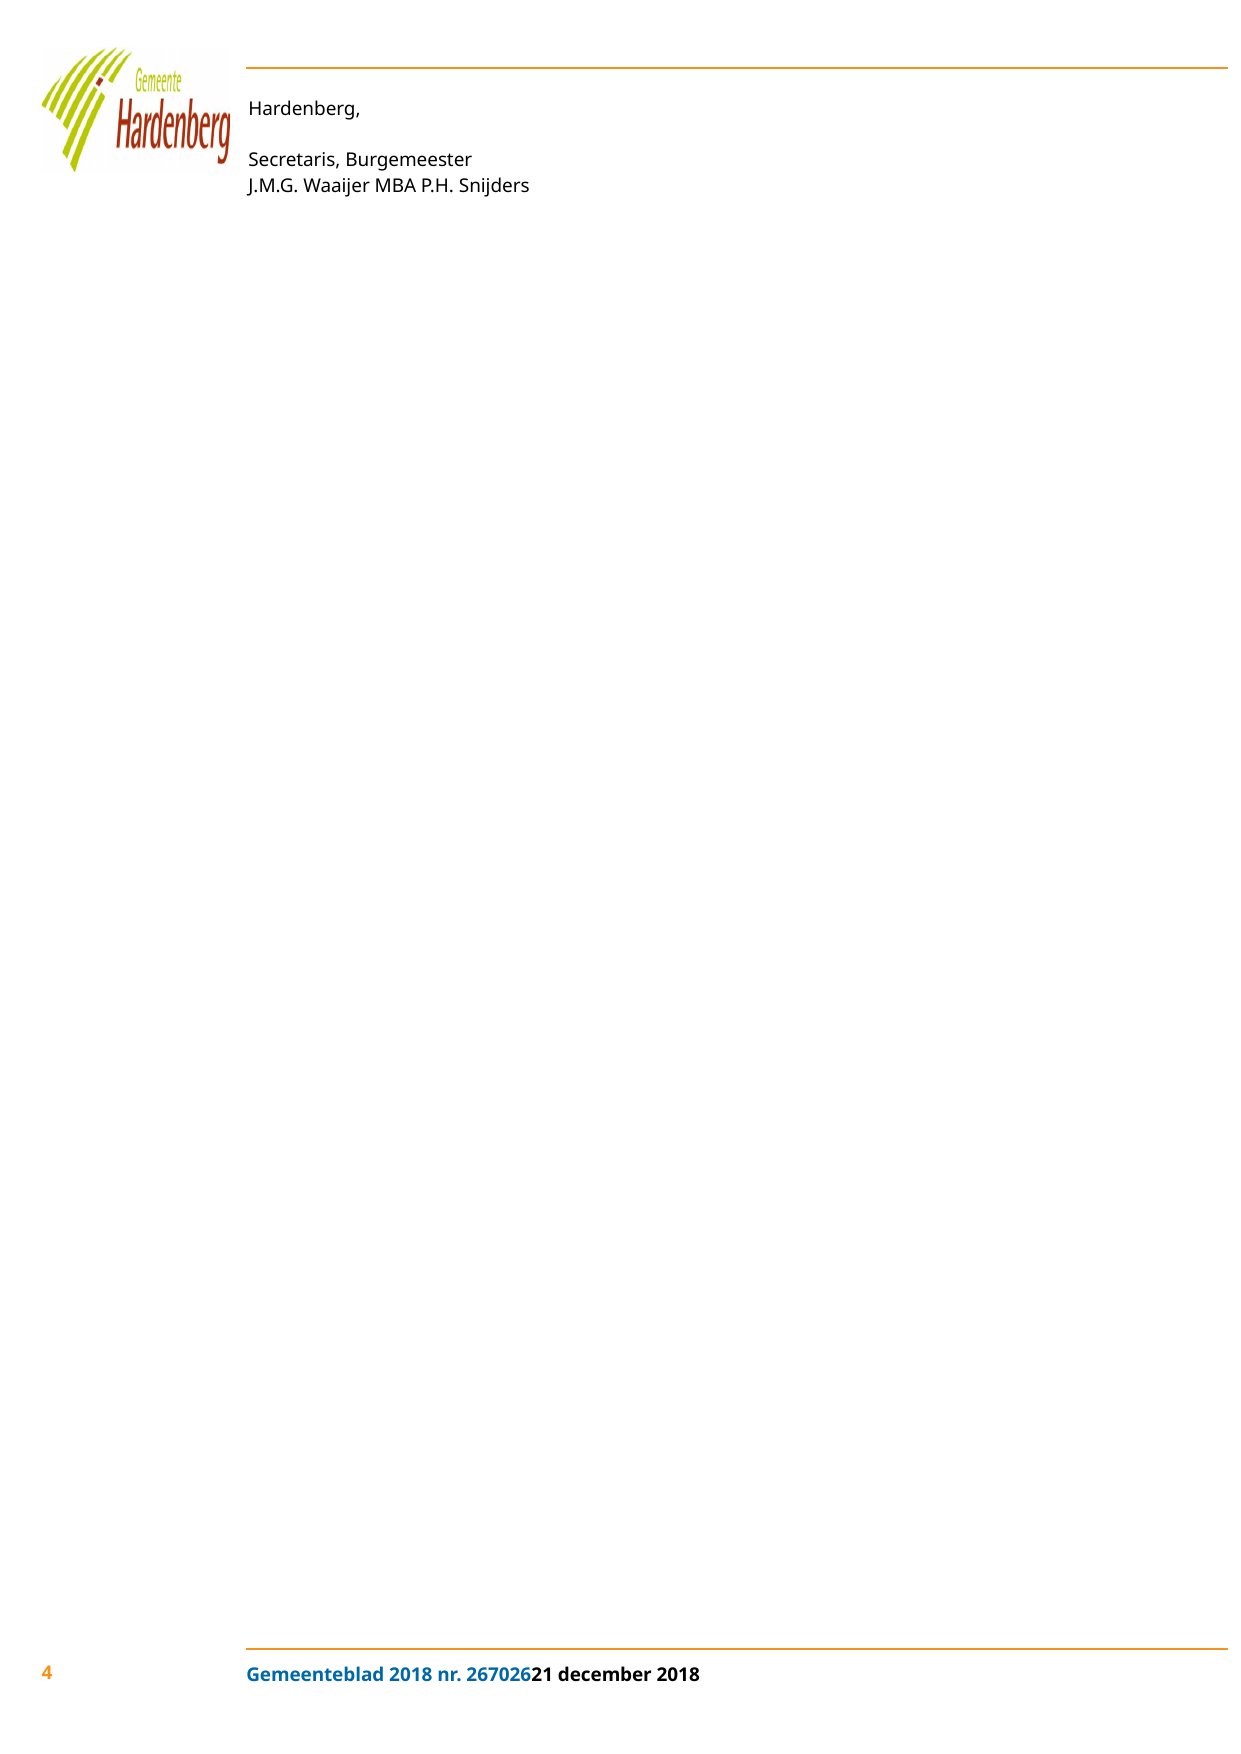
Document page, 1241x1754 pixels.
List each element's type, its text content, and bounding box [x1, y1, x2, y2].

text Hardenberg, [248, 95, 1152, 121]
picture [41, 47, 231, 172]
text Secretaris, Burgemeester [248, 146, 1152, 172]
text J.M.G. Waaijer MBA P.H. Snijders [248, 172, 1152, 198]
